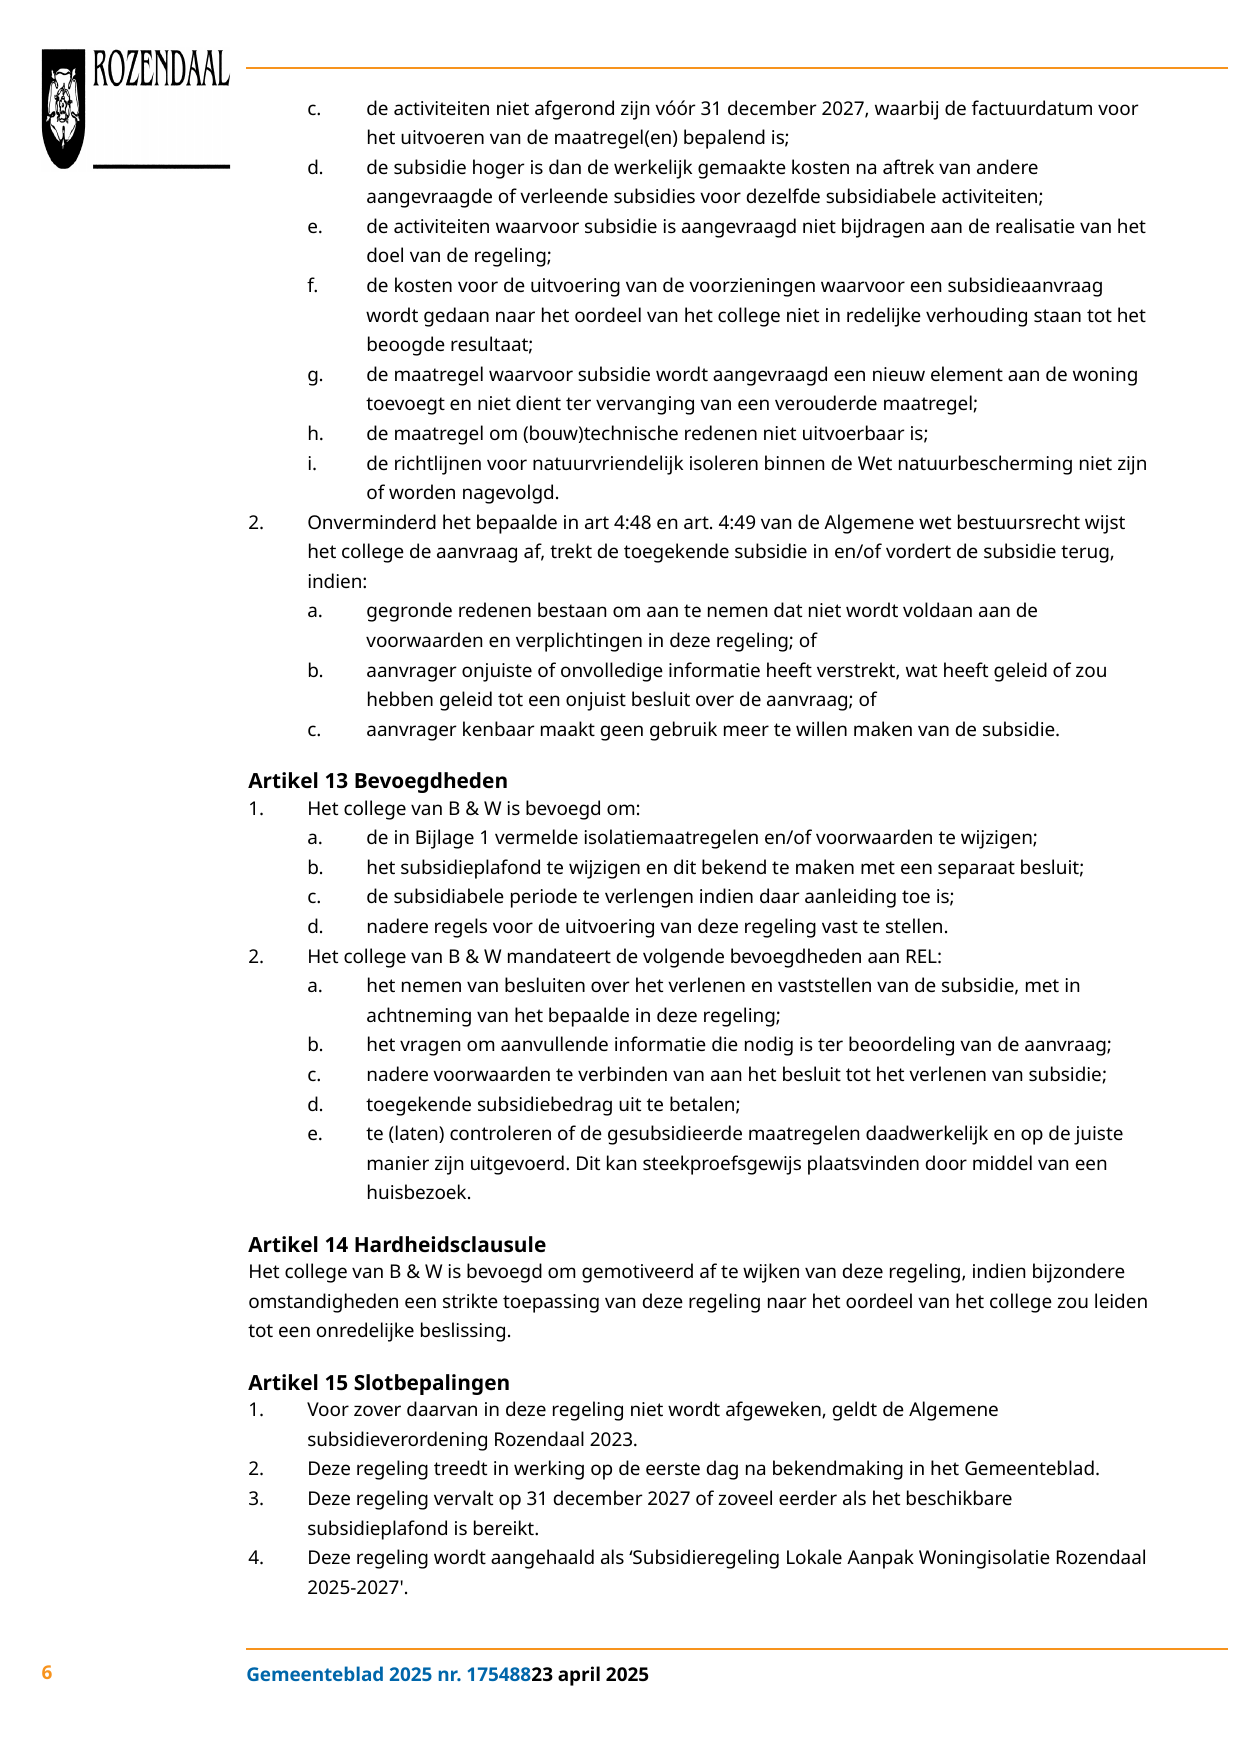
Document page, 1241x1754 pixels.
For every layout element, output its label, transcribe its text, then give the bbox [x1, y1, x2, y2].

list het subsidieplafond te wijzigen en dit bekend te maken met een separaat besluit; [307, 854, 1152, 880]
list Onverminderd het bepaalde in art 4:48 en art. 4:49 van de Algemene wet bestuursrecht wijst het college de aanvraag af, trekt de toegekende subsidie in en/of vordert de subsidie terug, indien: [248, 509, 1152, 594]
list te (laten) controleren of de gesubsidieerde maatregelen daadwerkelijk en op de juiste manier zijn uitgevoerd. Dit kan steekproefsgewijs plaatsvinden door middel van een huisbezoek. [307, 1120, 1152, 1205]
text Artikel 13 Bevoegdheden [248, 766, 1152, 795]
text Artikel 15 Slotbepalingen [248, 1368, 1152, 1396]
list Voor zover daarvan in deze regeling niet wordt afgeweken, geldt de Algemene subsidieverordening Rozendaal 2023. [248, 1396, 1152, 1452]
list Deze regeling treedt in werking op de eerste dag na bekendmaking in het Gemeenteblad. [248, 1456, 1152, 1481]
list de activiteiten niet afgerond zijn vóór 31 december 2027, waarbij de factuurdatum voor het uitvoeren van de maatregel(en) bepalend is; [307, 95, 1152, 150]
list nadere regels voor de uitvoering van deze regeling vast te stellen. [307, 913, 1152, 939]
list Deze regeling wordt aangehaald als ‘Subsidieregeling Lokale Aanpak Woningisolatie Rozendaal 2025-2027'. [248, 1544, 1152, 1599]
list toegekende subsidiebedrag uit te betalen; [307, 1091, 1152, 1116]
list Het college van B & W mandateert de volgende bevoegdheden aan REL: [248, 943, 1152, 968]
text Het college van B & W is bevoegd om gemotiveerd af te wijken van deze regeling, indien bijzondere omstandigheden een strikte toepassing van deze regeling naar het oordeel van het college zou leiden tot een onredelijke beslissing. [248, 1258, 1152, 1343]
list de activiteiten waarvoor subsidie is aangevraagd niet bijdragen aan de realisatie van het doel van de regeling; [307, 213, 1152, 268]
list het vragen om aanvullende informatie die nodig is ter beoordeling van de aanvraag; [307, 1032, 1152, 1057]
list de subsidiabele periode te verlengen indien daar aanleiding toe is; [307, 884, 1152, 909]
list de maatregel waarvoor subsidie wordt aangevraagd een nieuw element aan de woning toevoegt en niet dient ter vervanging van een verouderde maatregel; [307, 361, 1152, 416]
list de kosten voor de uitvoering van de voorzieningen waarvoor een subsidieaanvraag wordt gedaan naar het oordeel van het college niet in redelijke verhouding staan tot het beoogde resultaat; [307, 272, 1152, 357]
list Deze regeling vervalt op 31 december 2027 of zoveel eerder als het beschikbare subsidieplafond is bereikt. [248, 1485, 1152, 1540]
list aanvrager kenbaar maakt geen gebruik meer te willen maken van de subsidie. [307, 716, 1152, 742]
list de subsidie hoger is dan de werkelijk gemaakte kosten na aftrek van andere aangevraagde of verleende subsidies voor dezelfde subsidiabele activiteiten; [307, 154, 1152, 209]
list Het college van B & W is bevoegd om: [248, 795, 1152, 821]
text Artikel 14 Hardheidsclausule [248, 1230, 1152, 1258]
list aanvrager onjuiste of onvolledige informatie heeft verstrekt, wat heeft geleid of zou hebben geleid tot een onjuist besluit over de aanvraag; of [307, 657, 1152, 712]
list gegronde redenen bestaan om aan te nemen dat niet wordt voldaan aan de voorwaarden en verplichtingen in deze regeling; of [307, 598, 1152, 653]
list de richtlijnen voor natuurvriendelijk isoleren binnen de Wet natuurbescherming niet zijn of worden nagevolgd. [307, 450, 1152, 505]
picture [41, 47, 231, 172]
list het nemen van besluiten over het verlenen en vaststellen van de subsidie, met in achtneming van het bepaalde in deze regeling; [307, 972, 1152, 1028]
list de maatregel om (bouw)technische redenen niet uitvoerbaar is; [307, 420, 1152, 446]
list nadere voorwaarden te verbinden van aan het besluit tot het verlenen van subsidie; [307, 1061, 1152, 1087]
list de in Bijlage 1 vermelde isolatiemaatregelen en/of voorwaarden te wijzigen; [307, 824, 1152, 850]
